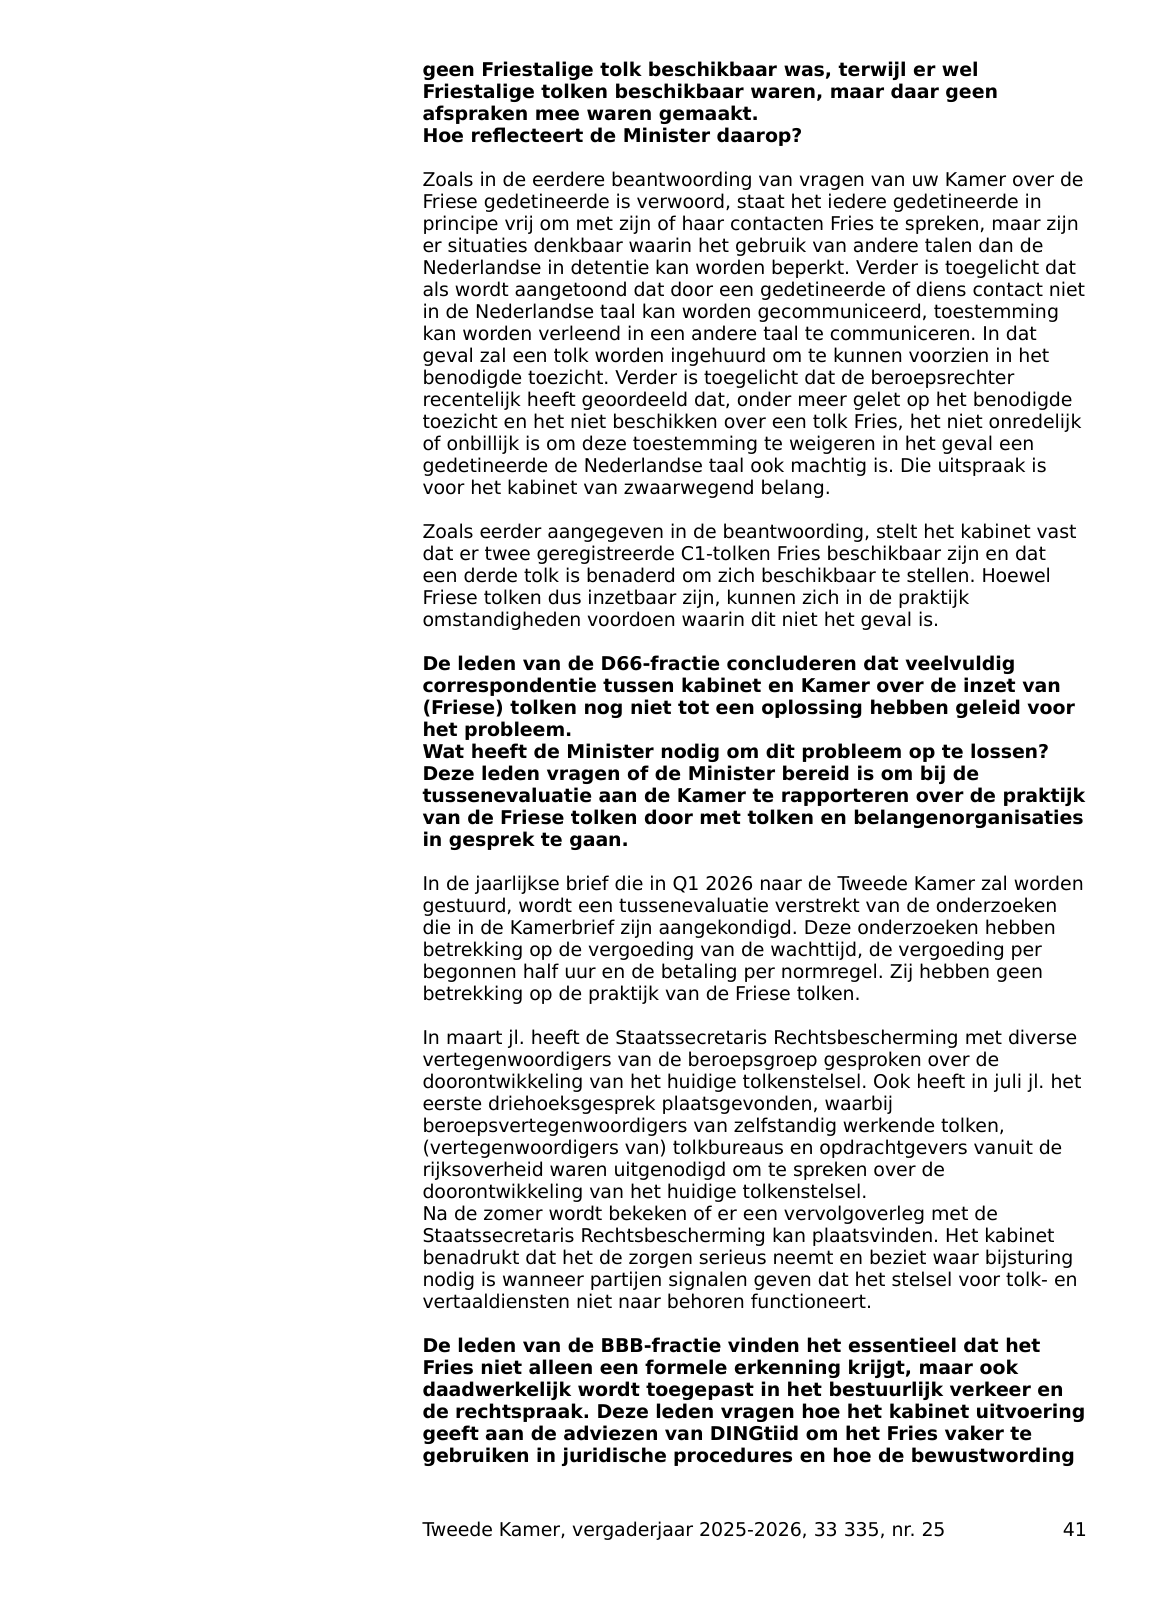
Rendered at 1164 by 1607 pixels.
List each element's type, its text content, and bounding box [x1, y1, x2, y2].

text Zoals eerder aangegeven in de beantwoording, stelt het kabinet vast dat er twee geregistreerde C1-tolken Fries beschikbaar zijn en dat een derde tolk is benaderd om zich beschikbaar te stellen. Hoewel Friese tolken dus inzetbaar zijn, kunnen zich in de praktijk omstandigheden voordoen waarin dit niet het geval is. [422, 521, 1087, 631]
text geen Friestalige tolk beschikbaar was, terwijl er wel Friestalige tolken beschikbaar waren, maar daar geen afspraken mee waren gemaakt. [422, 59, 1087, 125]
text Hoe reflecteert de Minister daarop? [422, 125, 1087, 147]
text De leden van de BBB-fractie vinden het essentieel dat het Fries niet alleen een formele erkenning krijgt, maar ook daadwerkelijk wordt toegepast in het bestuurlijk verkeer en de rechtspraak. Deze leden vragen hoe het kabinet uitvoering geeft aan de adviezen van DINGtiid om het Fries vaker te gebruiken in juridische procedures en hoe de bewustwording [422, 1335, 1087, 1467]
text Deze leden vragen of de Minister bereid is om bij de tussenevaluatie aan de Kamer te rapporteren over de praktijk van de Friese tolken door met tolken en belangenorganisaties in gesprek te gaan. [422, 763, 1087, 851]
text De leden van de D66-fractie concluderen dat veelvuldig correspondentie tussen kabinet en Kamer over de inzet van (Friese) tolken nog niet tot een oplossing hebben geleid voor het probleem. [422, 653, 1087, 741]
text In maart jl. heeft de Staatssecretaris Rechtsbescherming met diverse vertegenwoordigers van de beroepsgroep gesproken over de doorontwikkeling van het huidige tolkenstelsel. Ook heeft in juli jl. het eerste driehoeksgesprek plaatsgevonden, waarbij beroepsvertegenwoordigers van zelfstandig werkende tolken, (vertegenwoordigers van) tolkbureaus en opdrachtgevers vanuit de rijksoverheid waren uitgenodigd om te spreken over de doorontwikkeling van het huidige tolkenstelsel. [422, 1027, 1087, 1203]
text Zoals in de eerdere beantwoording van vragen van uw Kamer over de Friese gedetineerde is verwoord, staat het iedere gedetineerde in principe vrij om met zijn of haar contacten Fries te spreken, maar zijn er situaties denkbaar waarin het gebruik van andere talen dan de Nederlandse in detentie kan worden beperkt. Verder is toegelicht dat als wordt aangetoond dat door een gedetineerde of diens contact niet in de Nederlandse taal kan worden gecommuniceerd, toestemming kan worden verleend in een andere taal te communiceren. In dat geval zal een tolk worden ingehuurd om te kunnen voorzien in het benodigde toezicht. Verder is toegelicht dat de beroepsrechter recentelijk heeft geoordeeld dat, onder meer gelet op het benodigde toezicht en het niet beschikken over een tolk Fries, het niet onredelijk of onbillijk is om deze toestemming te weigeren in het geval een gedetineerde de Nederlandse taal ook machtig is. Die uitspraak is voor het kabinet van zwaarwegend belang. [422, 169, 1087, 499]
text In de jaarlijkse brief die in Q1 2026 naar de Tweede Kamer zal worden gestuurd, wordt een tussenevaluatie verstrekt van de onderzoeken die in de Kamerbrief zijn aangekondigd. Deze onderzoeken hebben betrekking op de vergoeding van de wachttijd, de vergoeding per begonnen half uur en de betaling per normregel. Zij hebben geen betrekking op de praktijk van de Friese tolken. [422, 873, 1087, 1005]
text Na de zomer wordt bekeken of er een vervolgoverleg met de Staatssecretaris Rechtsbescherming kan plaatsvinden. Het kabinet benadrukt dat het de zorgen serieus neemt en beziet waar bijsturing nodig is wanneer partijen signalen geven dat het stelsel voor tolk- en vertaaldiensten niet naar behoren functioneert. [422, 1203, 1087, 1313]
text Wat heeft de Minister nodig om dit probleem op te lossen? [422, 741, 1087, 763]
